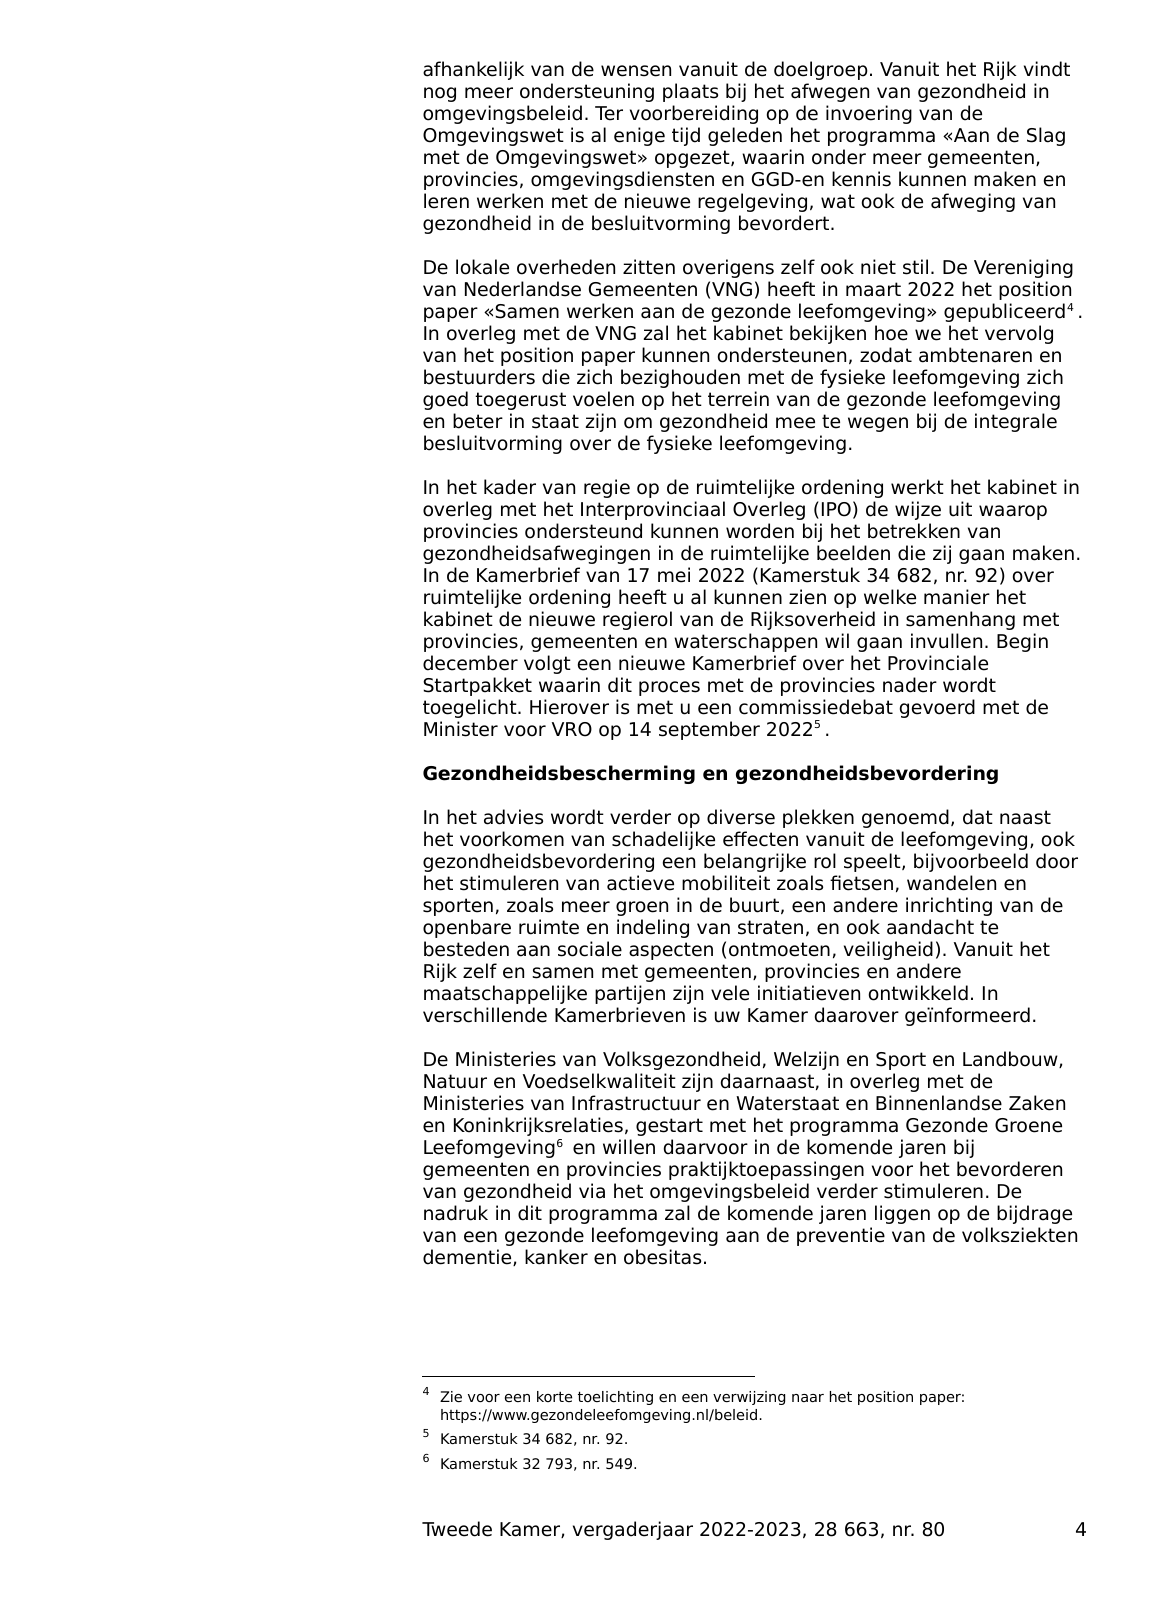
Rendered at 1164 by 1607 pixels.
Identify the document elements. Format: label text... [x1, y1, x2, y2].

text De Ministeries van Volksgezondheid, Welzijn en Sport en Landbouw, Natuur en Voedselkwaliteit zijn daarnaast, in overleg met de Ministeries van Infrastructuur en Waterstaat en Binnenlandse Zaken en Koninkrijksrelaties, gestart met het programma Gezonde Groene Leefomgeving en willen daarvoor in de komende jaren bij gemeenten en provincies praktijktoepassingen voor het bevorderen van gezondheid via het omgevingsbeleid verder stimuleren. De nadruk in dit programma zal de komende jaren liggen op de bijdrage van een gezonde leefomgeving aan de preventie van de volksziekten dementie, kanker en obesitas. [422, 1049, 1087, 1269]
subtitle Gezondheidsbescherming en gezondheidsbevordering [422, 763, 1087, 785]
text In het kader van regie op de ruimtelijke ordening werkt het kabinet in overleg met het Interprovinciaal Overleg (IPO) de wijze uit waarop provincies ondersteund kunnen worden bij het betrekken van gezondheidsafwegingen in de ruimtelijke beelden die zij gaan maken. In de Kamerbrief van 17 mei 2022 (Kamerstuk 34 682, nr. 92) over ruimtelijke ordening heeft u al kunnen zien op welke manier het kabinet de nieuwe regierol van de Rijksoverheid in samenhang met provincies, gemeenten en waterschappen wil gaan invullen. Begin december volgt een nieuwe Kamerbrief over het Provinciale Startpakket waarin dit proces met de provincies nader wordt toegelicht. Hierover is met u een commissiedebat gevoerd met de Minister voor VRO op 14 september 2022. [422, 477, 1087, 741]
text In het advies wordt verder op diverse plekken genoemd, dat naast het voorkomen van schadelijke effecten vanuit de leefomgeving, ook gezondheidsbevordering een belangrijke rol speelt, bijvoorbeeld door het stimuleren van actieve mobiliteit zoals fietsen, wandelen en sporten, zoals meer groen in de buurt, een andere inrichting van de openbare ruimte en indeling van straten, en ook aandacht te besteden aan sociale aspecten (ontmoeten, veiligheid). Vanuit het Rijk zelf en samen met gemeenten, provincies en andere maatschappelijke partijen zijn vele initiatieven ontwikkeld. In verschillende Kamerbrieven is uw Kamer daarover geïnformeerd. [422, 807, 1087, 1027]
text Kamerstuk 32 793, nr. 549. [422, 1452, 1087, 1474]
text Kamerstuk 34 682, nr. 92. [422, 1427, 1087, 1449]
text De lokale overheden zitten overigens zelf ook niet stil. De Vereniging van Nederlandse Gemeenten (VNG) heeft in maart 2022 het position paper «Samen werken aan de gezonde leefomgeving» gepubliceerd. In overleg met de VNG zal het kabinet bekijken hoe we het vervolg van het position paper kunnen ondersteunen, zodat ambtenaren en bestuurders die zich bezighouden met de fysieke leefomgeving zich goed toegerust voelen op het terrein van de gezonde leefomgeving en beter in staat zijn om gezondheid mee te wegen bij de integrale besluitvorming over de fysieke leefomgeving. [422, 257, 1087, 455]
text afhankelijk van de wensen vanuit de doelgroep. Vanuit het Rijk vindt nog meer ondersteuning plaats bij het afwegen van gezondheid in omgevingsbeleid. Ter voorbereiding op de invoering van de Omgevingswet is al enige tijd geleden het programma «Aan de Slag met de Omgevingswet» opgezet, waarin onder meer gemeenten, provincies, omgevingsdiensten en GGD-en kennis kunnen maken en leren werken met de nieuwe regelgeving, wat ook de afweging van gezondheid in de besluitvorming bevordert. [422, 59, 1087, 235]
text Zie voor een korte toelichting en een verwijzing naar het position paper: https://www.gezondeleefomgeving.nl/beleid. [422, 1385, 1087, 1424]
